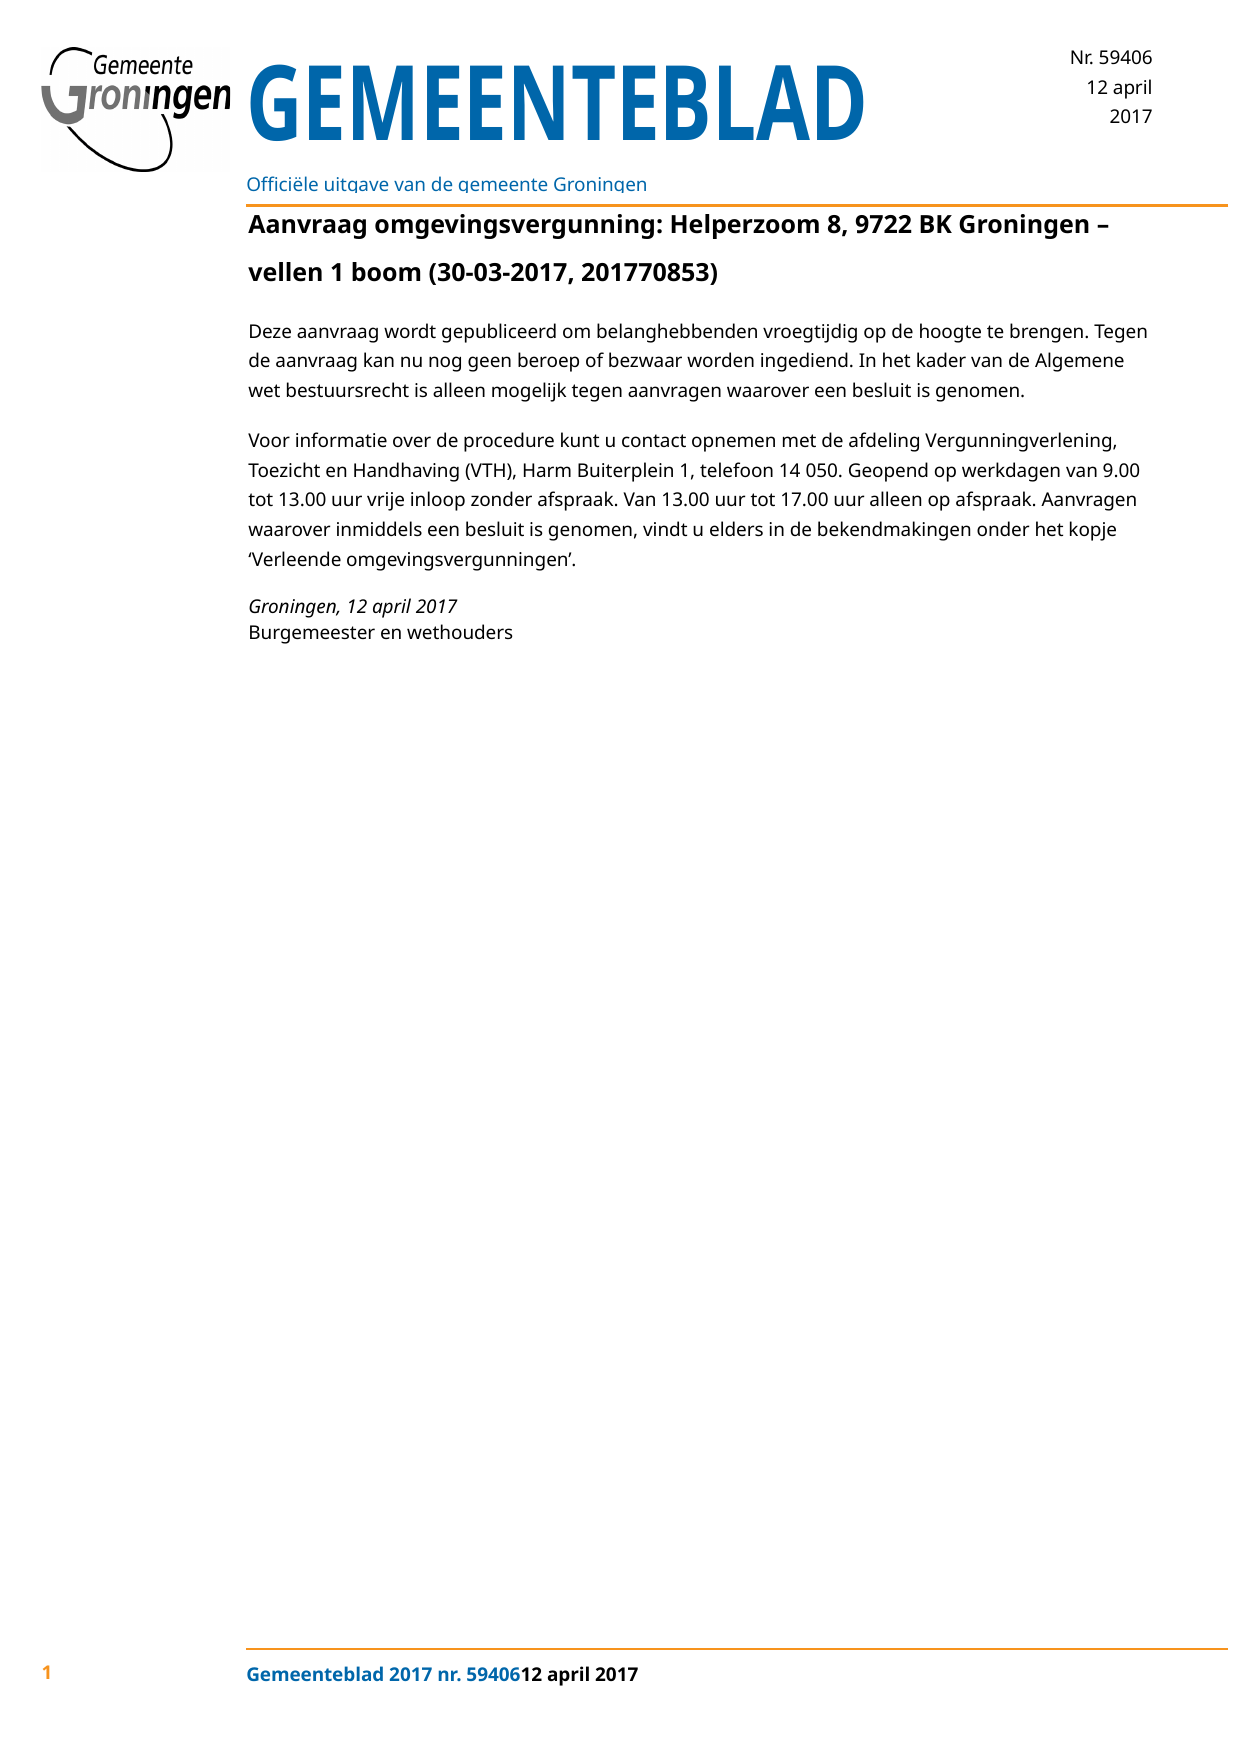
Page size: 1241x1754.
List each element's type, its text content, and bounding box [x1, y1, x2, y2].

text Burgemeester en wethouders [248, 619, 1152, 645]
text Voor informatie over de procedure kunt u contact opnemen met de afdeling Vergunningverlening, Toezicht en Handhaving (VTH), Harm Buiterplein 1, telefoon 14 050. Geopend op werkdagen van 9.00 tot 13.00 uur vrije inloop zonder afspraak. Van 13.00 uur tot 17.00 uur alleen op afspraak. Aanvragen waarover inmiddels een besluit is genomen, vindt u elders in de bekendmakingen onder het kopje ‘Verleende omgevingsvergunningen’. [248, 427, 1152, 572]
text Aanvraag omgevingsvergunning: Helperzoom 8, 9722 BK Groningen – vellen 1 boom (30-03-2017, 201770853) [248, 207, 1152, 288]
text Deze aanvraag wordt gepubliceerd om belanghebbenden vroegtijdig op de hoogte te brengen. Tegen de aanvraag kan nu nog geen beroep of bezwaar worden ingediend. In het kader van de Algemene wet bestuursrecht is alleen mogelijk tegen aanvragen waarover een besluit is genomen. [248, 318, 1152, 403]
picture [41, 47, 231, 172]
text Groningen, 12 april 2017 [248, 594, 1152, 619]
